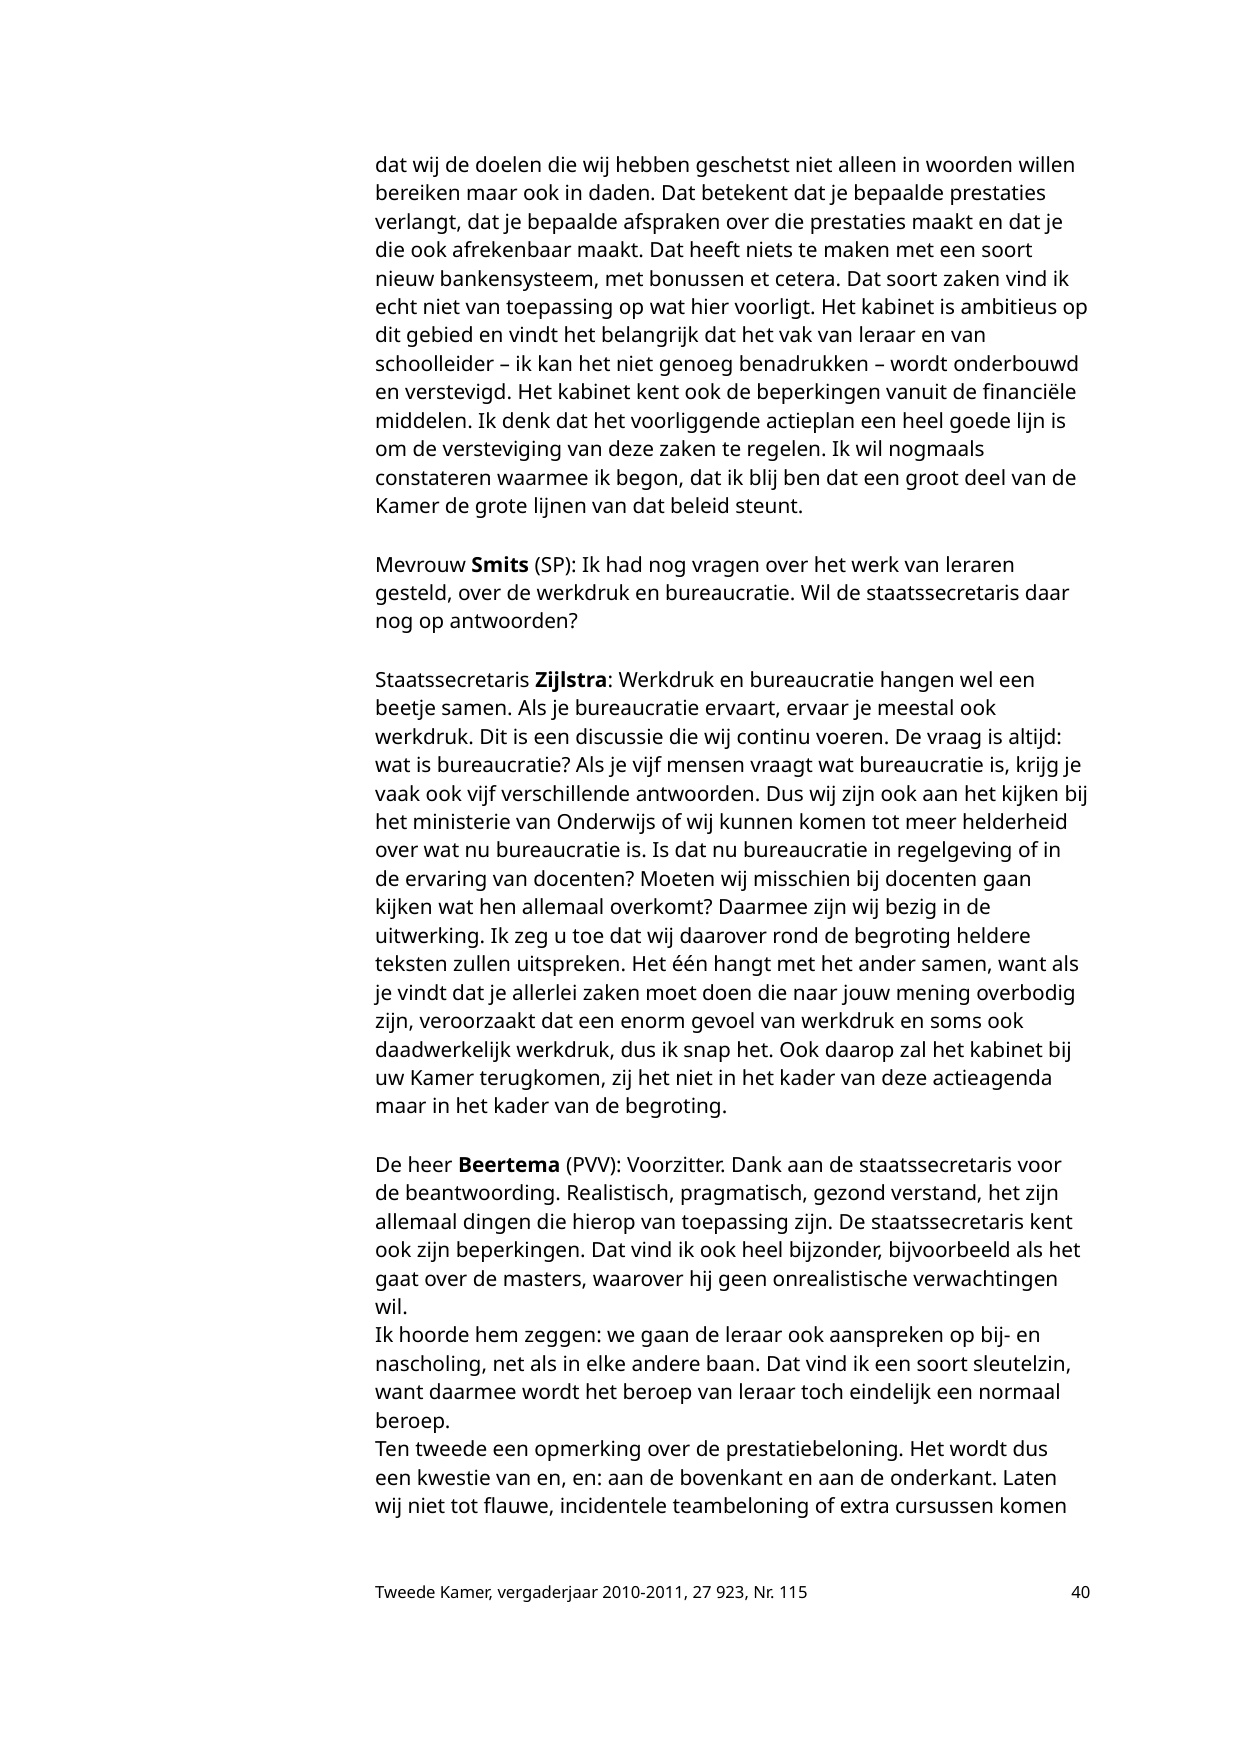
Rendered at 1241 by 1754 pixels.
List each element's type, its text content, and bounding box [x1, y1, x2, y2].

text Mevrouw Smits (SP): Ik had nog vragen over het werk van leraren gesteld, over de werkdruk en bureaucratie. Wil de staatssecretaris daar nog op antwoorden? [375, 550, 1090, 635]
text Staatssecretaris Zijlstra: Werkdruk en bureaucratie hangen wel een beetje samen. Als je bureaucratie ervaart, ervaar je meestal ook werkdruk. Dit is een discussie die wij continu voeren. De vraag is altijd: wat is bureaucratie? Als je vijf mensen vraagt wat bureaucratie is, krijg je vaak ook vijf verschillende antwoorden. Dus wij zijn ook aan het kijken bij het ministerie van Onderwijs of wij kunnen komen tot meer helderheid over wat nu bureaucratie is. Is dat nu bureaucratie in regelgeving of in de ervaring van docenten? Moeten wij misschien bij docenten gaan kijken wat hen allemaal overkomt? Daarmee zijn wij bezig in de uitwerking. Ik zeg u toe dat wij daarover rond de begroting heldere teksten zullen uitspreken. Het één hangt met het ander samen, want als je vindt dat je allerlei zaken moet doen die naar jouw mening overbodig zijn, veroorzaakt dat een enorm gevoel van werkdruk en soms ook daadwerkelijk werkdruk, dus ik snap het. Ook daarop zal het kabinet bij uw Kamer terugkomen, zij het niet in het kader van deze actieagenda maar in het kader van de begroting. [375, 665, 1090, 1120]
text Ten tweede een opmerking over de prestatiebeloning. Het wordt dus een kwestie van en, en: aan de bovenkant en aan de onderkant. Laten wij niet tot flauwe, incidentele teambeloning of extra cursussen komen [375, 1434, 1090, 1520]
text Ik hoorde hem zeggen: we gaan de leraar ook aanspreken op bij- en nascholing, net als in elke andere baan. Dat vind ik een soort sleutelzin, want daarmee wordt het beroep van leraar toch eindelijk een normaal beroep. [375, 1321, 1090, 1434]
text De heer Beertema (PVV): Voorzitter. Dank aan de staatssecretaris voor de beantwoording. Realistisch, pragmatisch, gezond verstand, het zijn allemaal dingen die hierop van toepassing zijn. De staatssecretaris kent ook zijn beperkingen. Dat vind ik ook heel bijzonder, bijvoorbeeld als het gaat over de masters, waarover hij geen onrealistische verwachtingen wil. [375, 1150, 1090, 1321]
text dat wij de doelen die wij hebben geschetst niet alleen in woorden willen bereiken maar ook in daden. Dat betekent dat je bepaalde prestaties verlangt, dat je bepaalde afspraken over die prestaties maakt en dat je die ook afrekenbaar maakt. Dat heeft niets te maken met een soort nieuw bankensysteem, met bonussen et cetera. Dat soort zaken vind ik echt niet van toepassing op wat hier voorligt. Het kabinet is ambitieus op dit gebied en vindt het belangrijk dat het vak van leraar en van schoolleider – ik kan het niet genoeg benadrukken – wordt onderbouwd en verstevigd. Het kabinet kent ook de beperkingen vanuit de financiële middelen. Ik denk dat het voorliggende actieplan een heel goede lijn is om de versteviging van deze zaken te regelen. Ik wil nogmaals constateren waarmee ik begon, dat ik blij ben dat een groot deel van de Kamer de grote lijnen van dat beleid steunt. [375, 150, 1090, 520]
